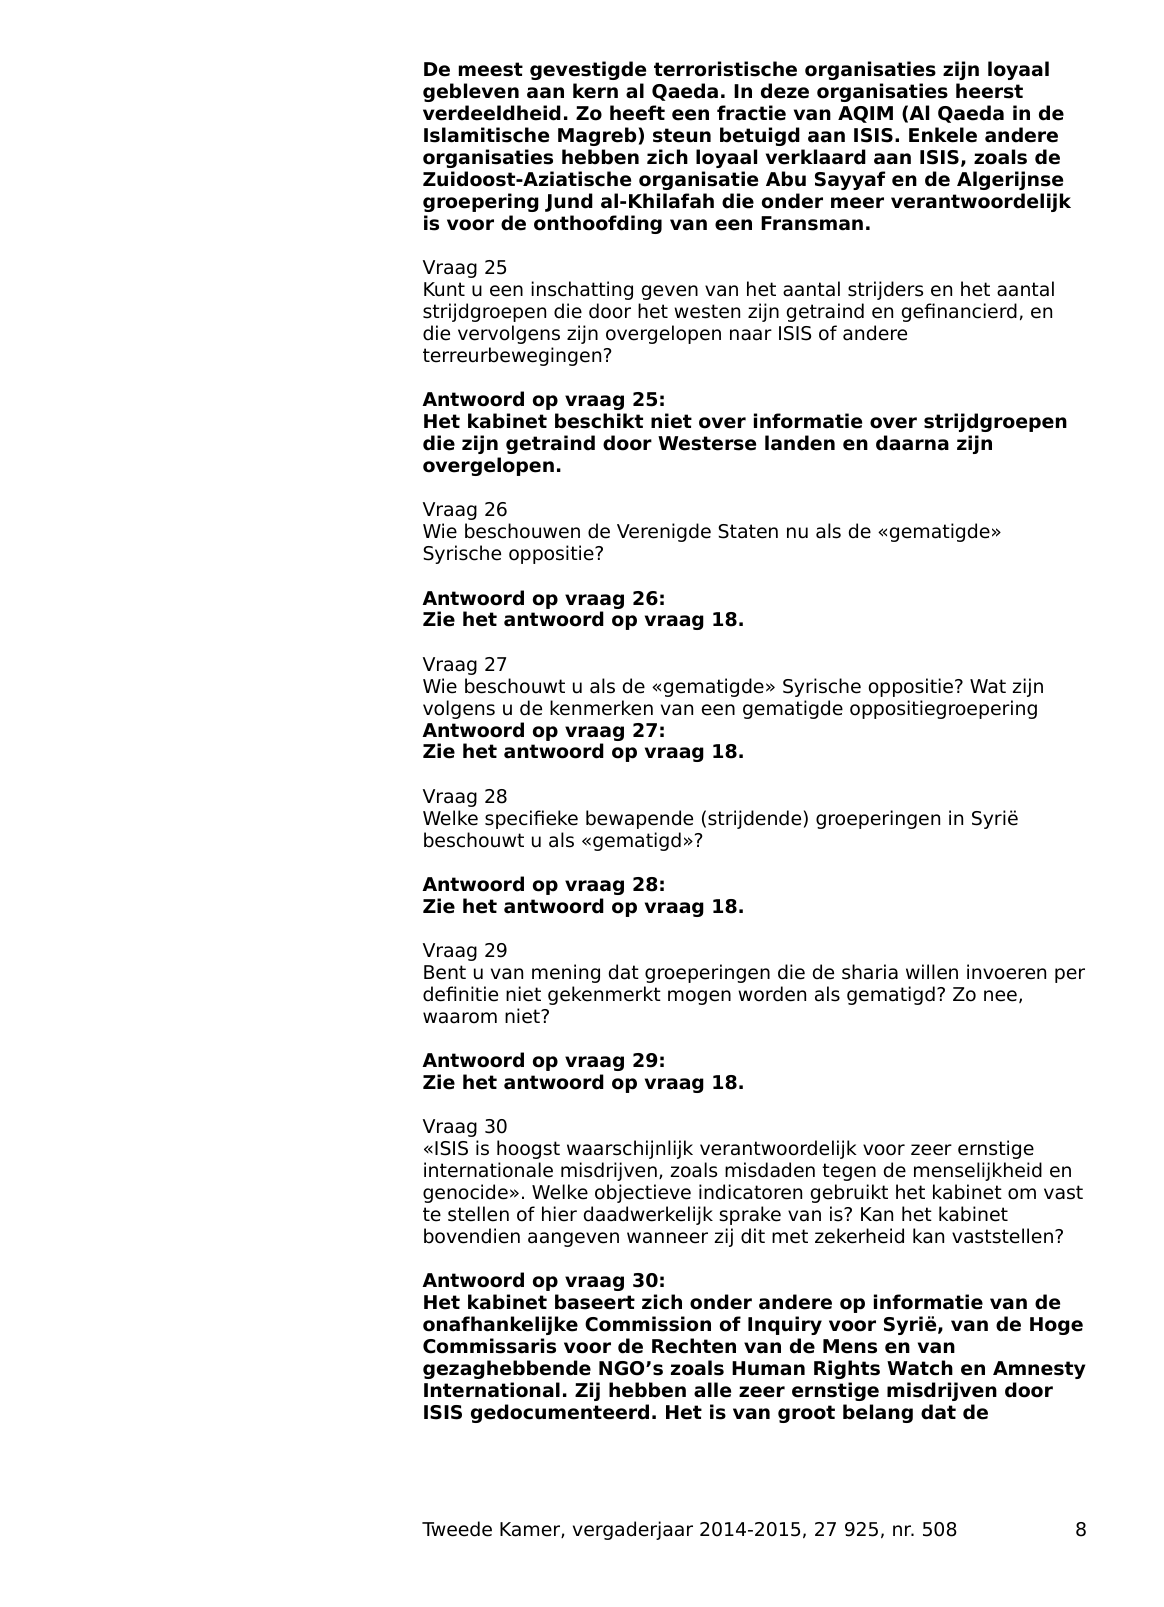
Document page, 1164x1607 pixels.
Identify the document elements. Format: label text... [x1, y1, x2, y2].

text Zie het antwoord op vraag 18. [422, 741, 1087, 763]
text Antwoord op vraag 29: [422, 1050, 1087, 1072]
text Welke specifieke bewapende (strijdende) groeperingen in Syrië beschouwt u als «gematigd»? [422, 808, 1087, 852]
text Vraag 25 [422, 257, 1087, 279]
text Vraag 26 [422, 499, 1087, 521]
text De meest gevestigde terroristische organisaties zijn loyaal gebleven aan kern al Qaeda. In deze organisaties heerst verdeeldheid. Zo heeft een fractie van AQIM (Al Qaeda in de Islamitische Magreb) steun betuigd aan ISIS. Enkele andere organisaties hebben zich loyaal verklaard aan ISIS, zoals de Zuidoost-Aziatische organisatie Abu Sayyaf en de Algerijnse groepering Jund al-Khilafah die onder meer verantwoordelijk is voor de onthoofding van een Fransman. [422, 59, 1087, 235]
text Bent u van mening dat groeperingen die de sharia willen invoeren per definitie niet gekenmerkt mogen worden als gematigd? Zo nee, waarom niet? [422, 962, 1087, 1028]
text Antwoord op vraag 25: [422, 389, 1087, 411]
text Wie beschouwen de Verenigde Staten nu als de «gematigde» Syrische oppositie? [422, 521, 1087, 565]
text Antwoord op vraag 30: [422, 1270, 1087, 1292]
text Zie het antwoord op vraag 18. [422, 609, 1087, 631]
text Wie beschouwt u als de «gematigde» Syrische oppositie? Wat zijn volgens u de kenmerken van een gematigde oppositiegroepering [422, 676, 1087, 719]
text Zie het antwoord op vraag 18. [422, 896, 1087, 918]
text Antwoord op vraag 28: [422, 874, 1087, 896]
text Het kabinet baseert zich onder andere op informatie van de onafhankelijke Commission of Inquiry voor Syrië, van de Hoge Commissaris voor de Rechten van de Mens en van gezaghebbende NGO’s zoals Human Rights Watch en Amnesty International. Zij hebben alle zeer ernstige misdrijven door ISIS gedocumenteerd. Het is van groot belang dat de [422, 1292, 1087, 1424]
text «ISIS is hoogst waarschijnlijk verantwoordelijk voor zeer ernstige internationale misdrijven, zoals misdaden tegen de menselijkheid en genocide». Welke objectieve indicatoren gebruikt het kabinet om vast te stellen of hier daadwerkelijk sprake van is? Kan het kabinet bovendien aangeven wanneer zij dit met zekerheid kan vaststellen? [422, 1138, 1087, 1248]
text Antwoord op vraag 27: [422, 719, 1087, 741]
text Vraag 28 [422, 786, 1087, 808]
text Zie het antwoord op vraag 18. [422, 1072, 1087, 1094]
text Het kabinet beschikt niet over informatie over strijdgroepen die zijn getraind door Westerse landen en daarna zijn overgelopen. [422, 411, 1087, 477]
text Vraag 30 [422, 1116, 1087, 1138]
text Kunt u een inschatting geven van het aantal strijders en het aantal strijdgroepen die door het westen zijn getraind en gefinancierd, en die vervolgens zijn overgelopen naar ISIS of andere terreurbewegingen? [422, 279, 1087, 367]
text Vraag 27 [422, 653, 1087, 676]
text Vraag 29 [422, 940, 1087, 962]
text Antwoord op vraag 26: [422, 587, 1087, 609]
